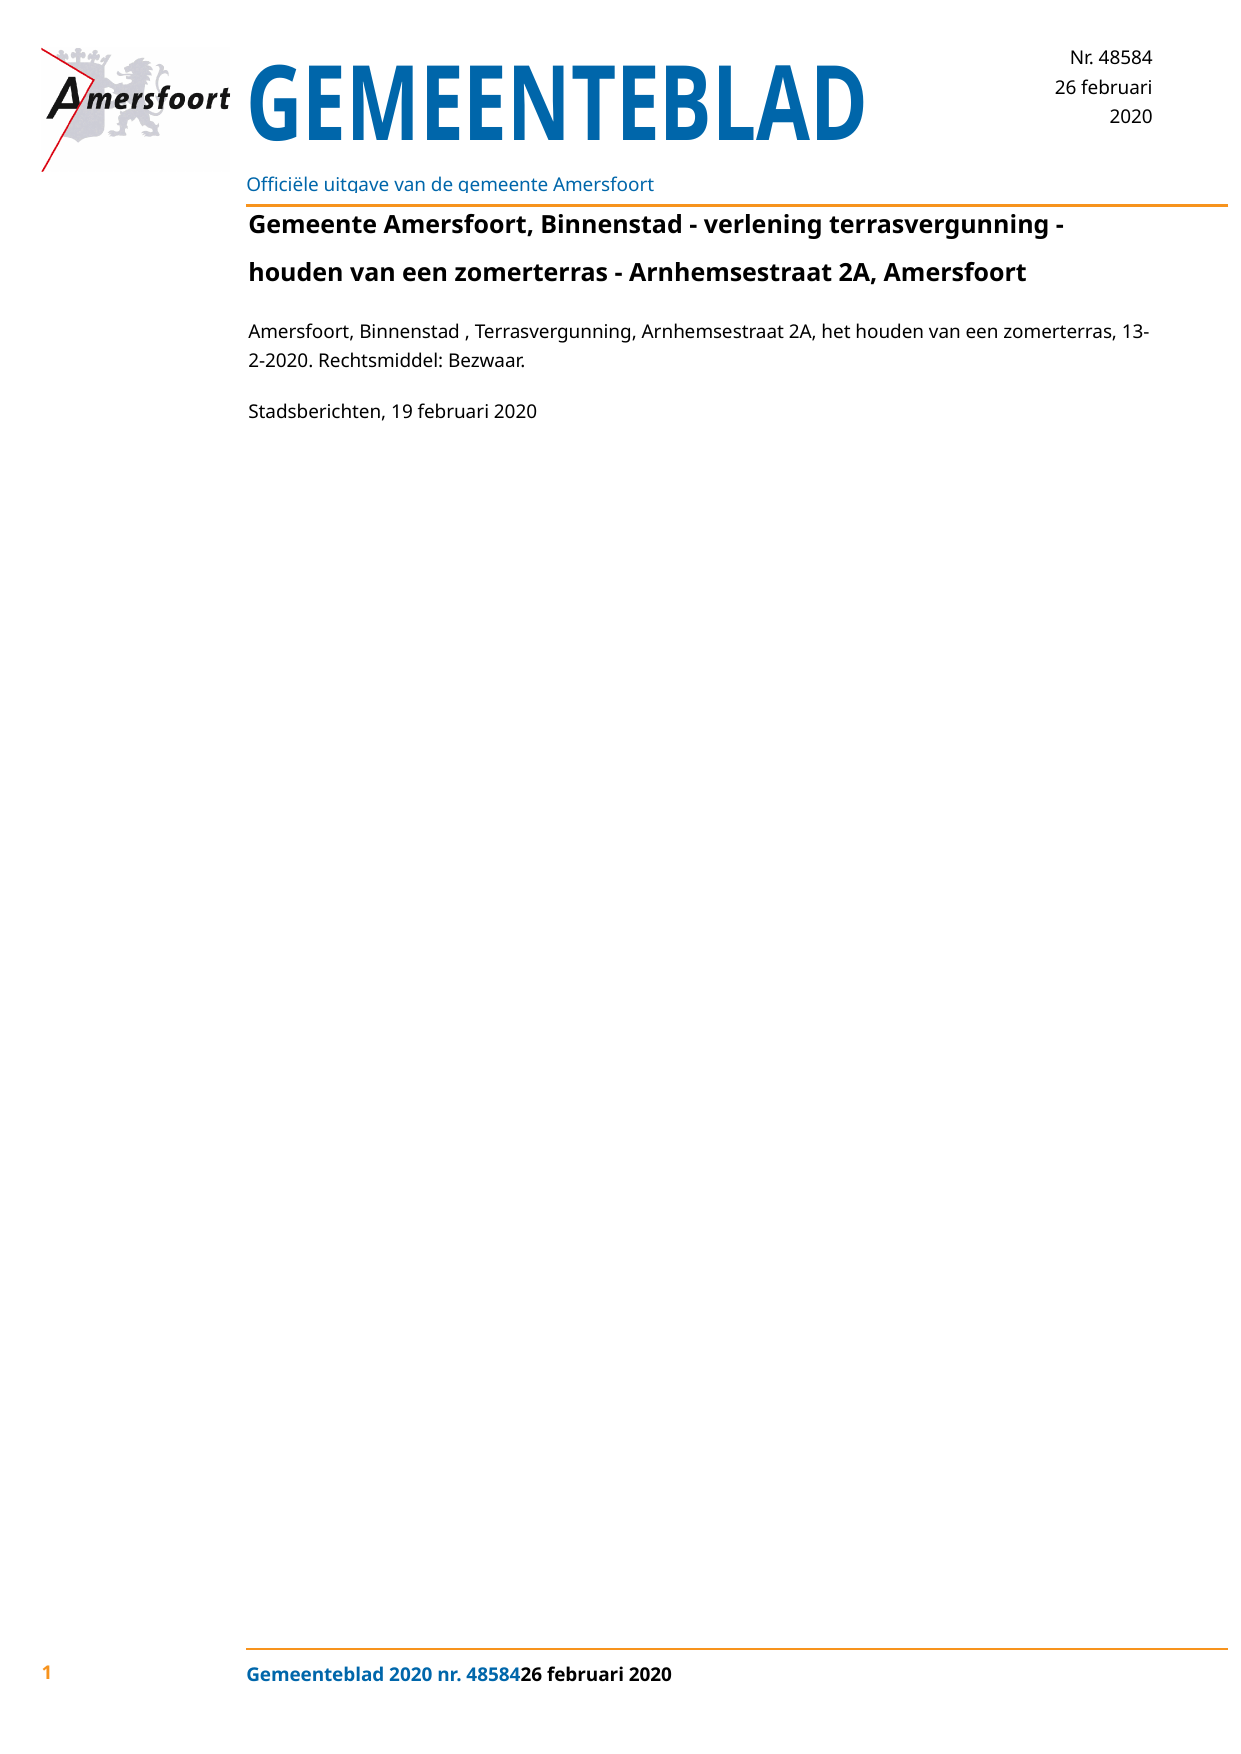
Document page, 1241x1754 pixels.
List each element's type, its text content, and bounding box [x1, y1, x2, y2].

text Amersfoort, Binnenstad , Terrasvergunning, Arnhemsestraat 2A, het houden van een zomerterras, 13-2-2020. Rechtsmiddel: Bezwaar. [248, 318, 1152, 373]
text Gemeente Amersfoort, Binnenstad - verlening terrasvergunning - houden van een zomerterras - Arnhemsestraat 2A, Amersfoort [248, 207, 1152, 288]
picture [41, 47, 231, 172]
text Stadsberichten, 19 februari 2020 [248, 398, 1152, 424]
